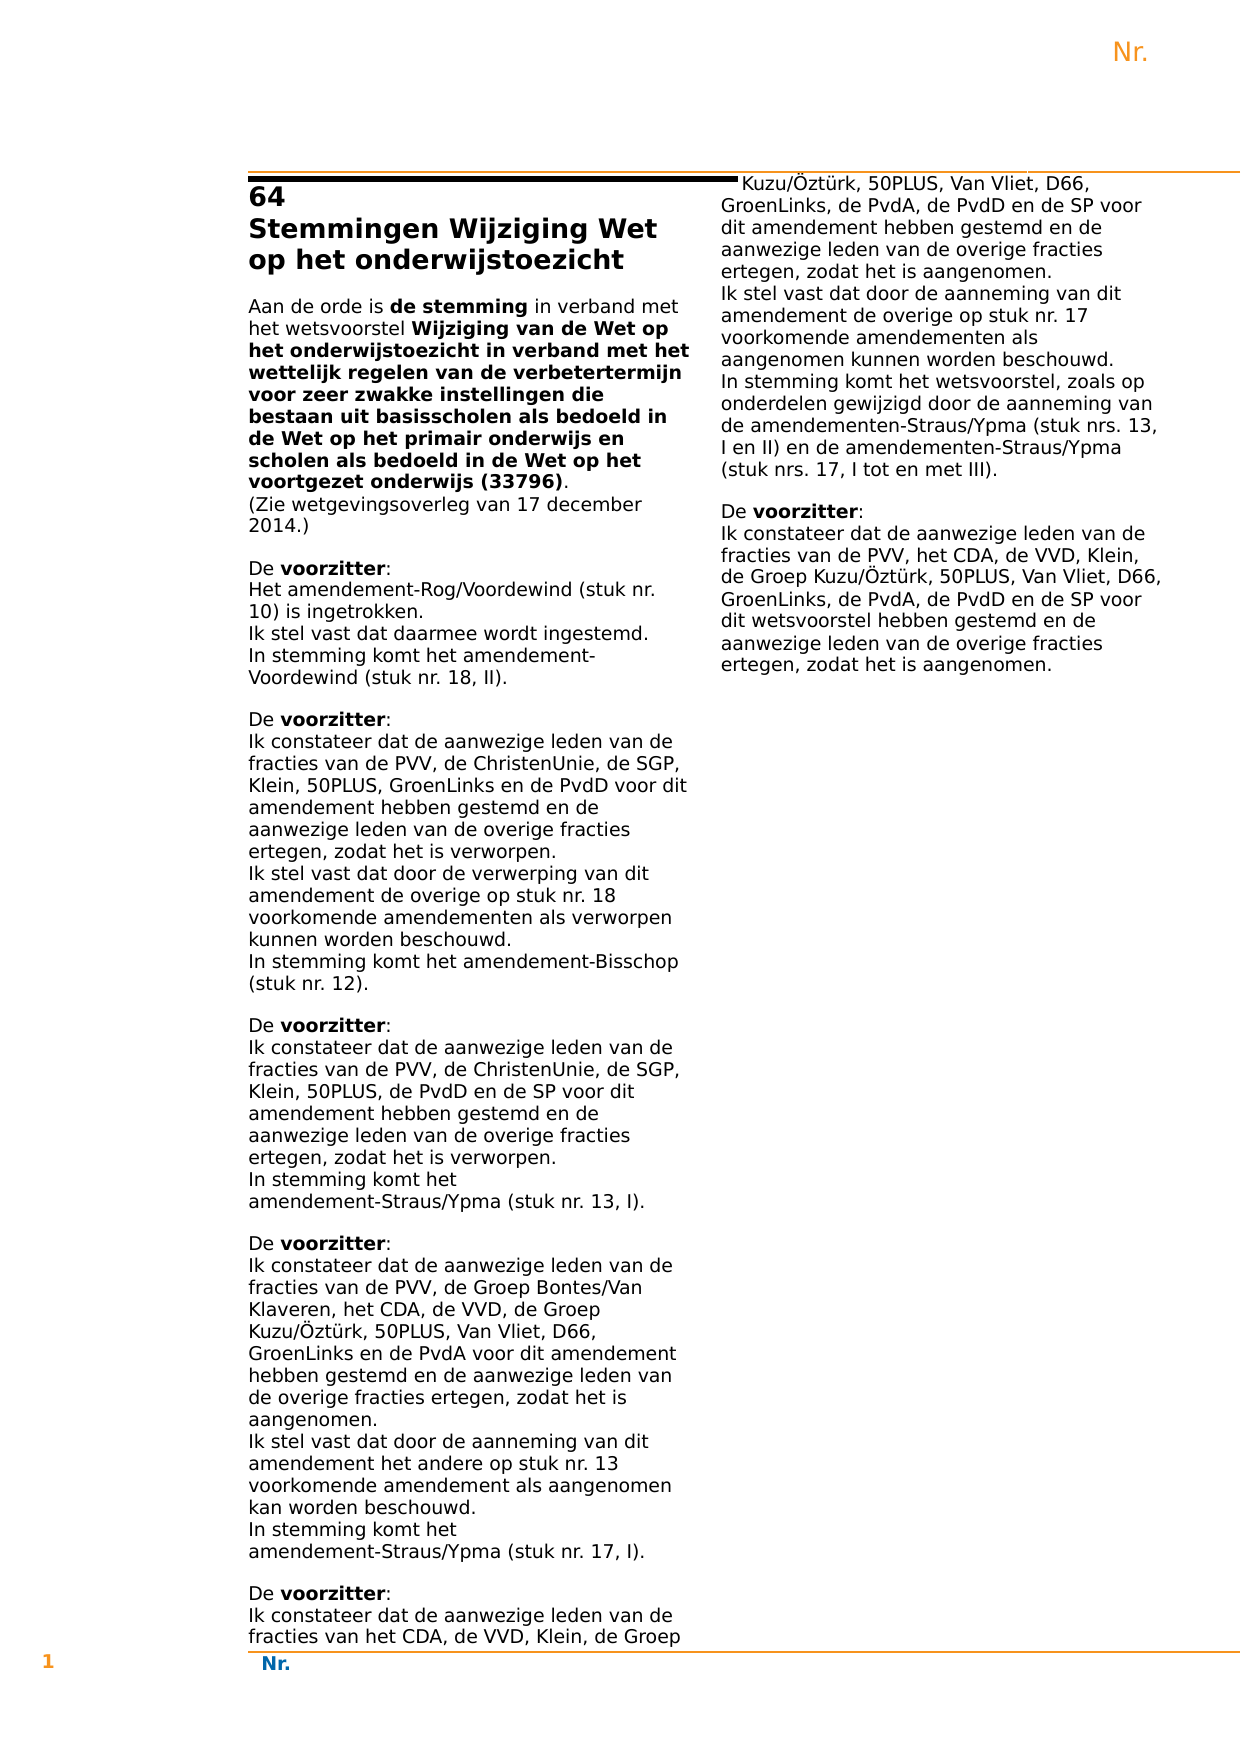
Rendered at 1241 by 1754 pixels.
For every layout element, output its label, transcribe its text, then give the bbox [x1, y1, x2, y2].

text De voorzitter: [248, 1582, 691, 1604]
text Ik constateer dat de aanwezige leden van de fracties van de PVV, de ChristenUnie, de SGP, Klein, 50PLUS, de PvdD en de SP voor dit amendement hebben gestemd en de aanwezige leden van de overige fracties ertegen, zodat het is verworpen. [248, 1037, 691, 1169]
text Ik constateer dat de aanwezige leden van de fracties van het CDA, de VVD, Klein, de Groep [248, 1604, 691, 1648]
text De voorzitter: [248, 709, 691, 731]
text In stemming komt het amendement-Straus/Ypma (stuk nr. 17, I). [248, 1518, 691, 1562]
title 64 Stemmingen Wijziging Wet op het onderwijstoezicht [248, 182, 691, 276]
text In stemming komt het amendement-Bisschop (stuk nr. 12). [248, 951, 691, 995]
text De voorzitter: [721, 501, 1163, 522]
text In stemming komt het amendement-Voordewind (stuk nr. 18, II). [248, 645, 691, 689]
text In stemming komt het amendement-Straus/Ypma (stuk nr. 13, I). [248, 1169, 691, 1213]
text Het amendement-Rog/Voordewind (stuk nr. 10) is ingetrokken. [248, 579, 691, 623]
text De voorzitter: [248, 557, 691, 579]
text Ik stel vast dat door de aanneming van dit amendement het andere op stuk nr. 13 voorkomende amendement als aangenomen kan worden beschouwd. [248, 1431, 691, 1518]
text (Zie wetgevingsoverleg van 17 december 2014.) [248, 493, 691, 537]
text Ik constateer dat de aanwezige leden van de fracties van de PVV, de ChristenUnie, de SGP, Klein, 50PLUS, GroenLinks en de PvdD voor dit amendement hebben gestemd en de aanwezige leden van de overige fracties ertegen, zodat het is verworpen. [248, 731, 691, 863]
text Aan de orde is de stemming in verband met het wetsvoorstel Wijziging van de Wet op het onderwijstoezicht in verband met het wettelijk regelen van de verbetertermijn voor zeer zwakke instellingen die bestaan uit basisscholen als bedoeld in de Wet op het primair onderwijs en scholen als bedoeld in de Wet op het voortgezet onderwijs (33796). [248, 296, 691, 493]
text Ik stel vast dat door de verwerping van dit amendement de overige op stuk nr. 18 voorkomende amendementen als verworpen kunnen worden beschouwd. [248, 863, 691, 951]
text Ik stel vast dat daarmee wordt ingestemd. [248, 623, 691, 645]
text In stemming komt het wetsvoorstel, zoals op onderdelen gewijzigd door de aanneming van de amendementen-Straus/Ypma (stuk nrs. 13, I en II) en de amendementen-Straus/Ypma (stuk nrs. 17, I tot en met III). [721, 371, 1163, 481]
text De voorzitter: [248, 1233, 691, 1255]
text Kuzu/Öztürk, 50PLUS, Van Vliet, D66, GroenLinks, de PvdA, de PvdD en de SP voor dit amendement hebben gestemd en de aanwezige leden van de overige fracties ertegen, zodat het is aangenomen. [721, 173, 1163, 283]
text Ik stel vast dat door de aanneming van dit amendement de overige op stuk nr. 17 voorkomende amendementen als aangenomen kunnen worden beschouwd. [721, 283, 1163, 371]
text De voorzitter: [248, 1015, 691, 1037]
text Ik constateer dat de aanwezige leden van de fracties van de PVV, het CDA, de VVD, Klein, de Groep Kuzu/Öztürk, 50PLUS, Van Vliet, D66, GroenLinks, de PvdA, de PvdD en de SP voor dit wetsvoorstel hebben gestemd en de aanwezige leden van de overige fracties ertegen, zodat het is aangenomen. [721, 522, 1163, 676]
text Ik constateer dat de aanwezige leden van de fracties van de PVV, de Groep Bontes/Van Klaveren, het CDA, de VVD, de Groep Kuzu/Öztürk, 50PLUS, Van Vliet, D66, GroenLinks en de PvdA voor dit amendement hebben gestemd en de aanwezige leden van de overige fracties ertegen, zodat het is aangenomen. [248, 1255, 691, 1431]
